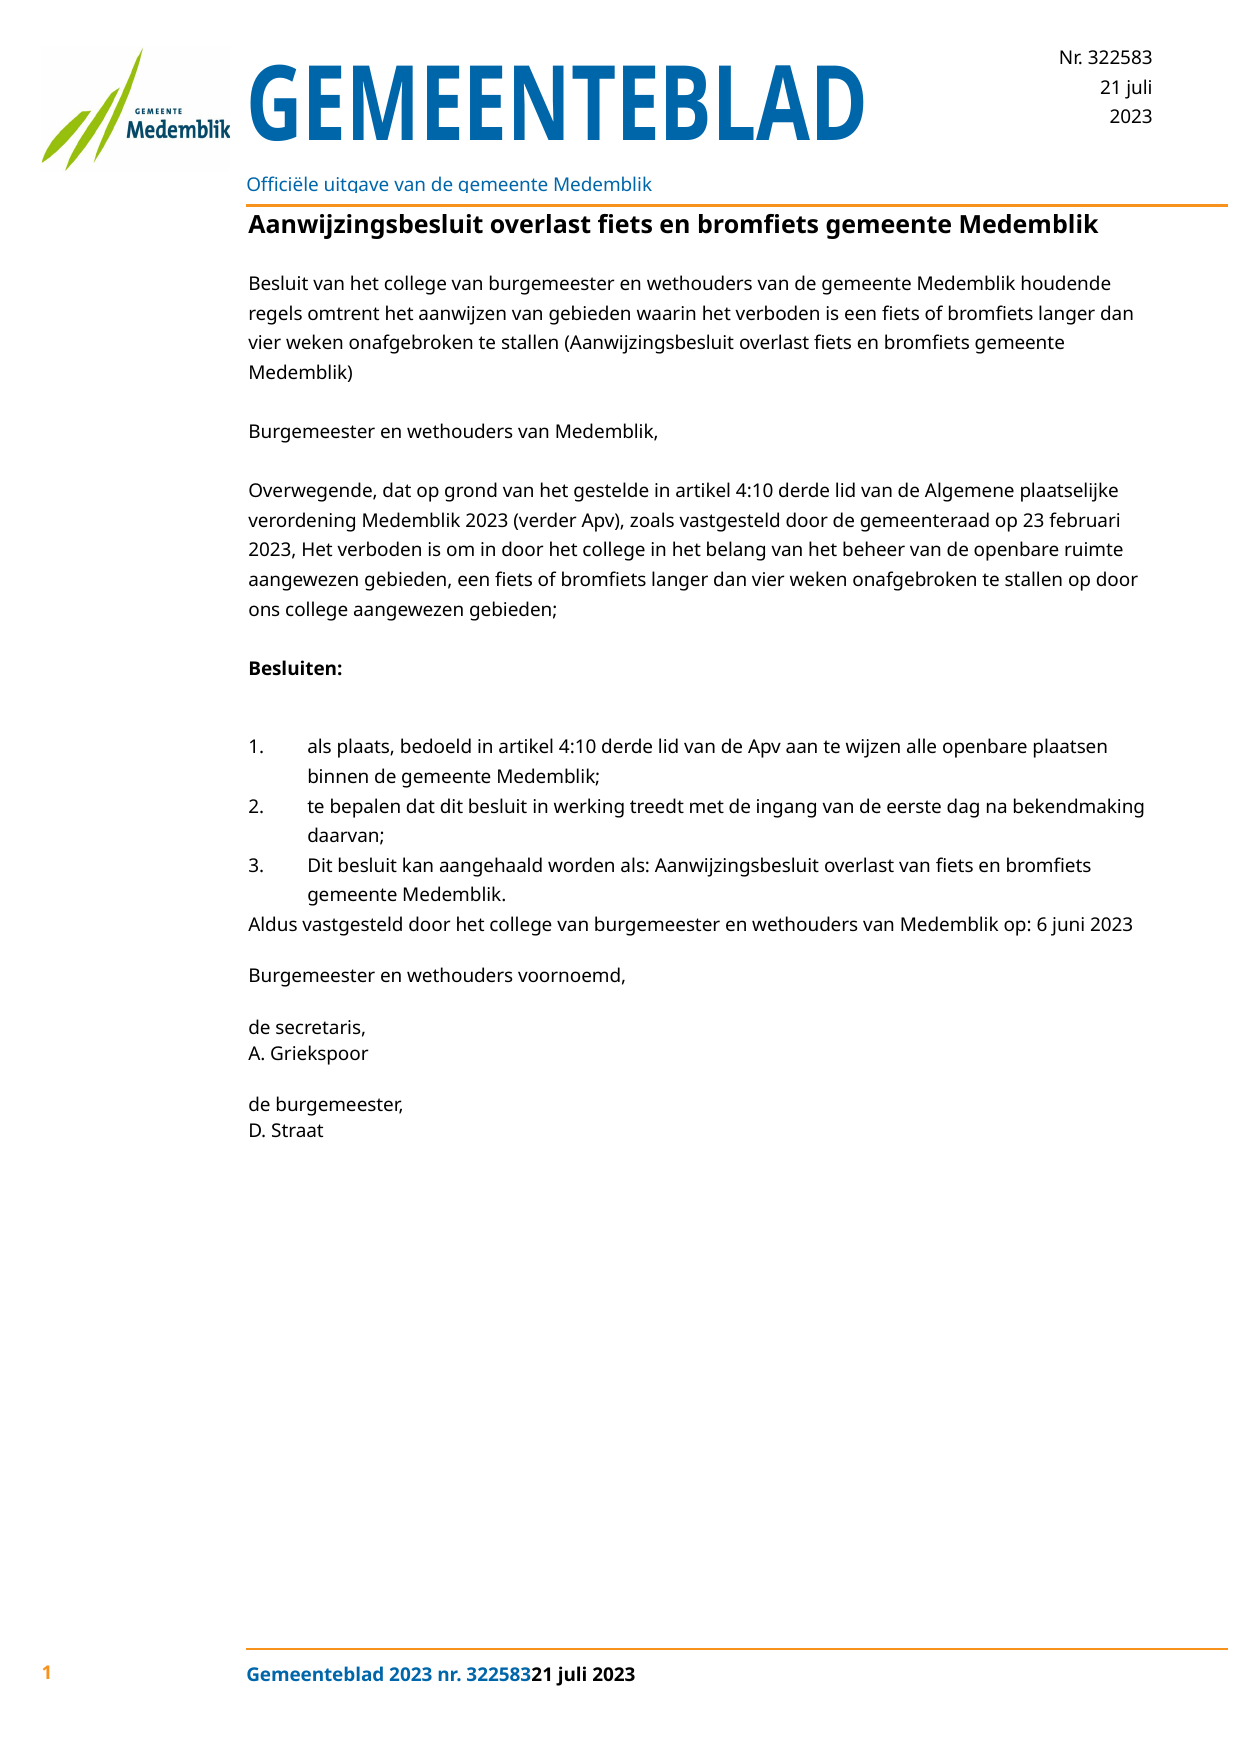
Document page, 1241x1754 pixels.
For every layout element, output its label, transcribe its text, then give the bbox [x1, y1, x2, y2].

text Besluit van het college van burgemeester en wethouders van de gemeente Medemblik houdende regels omtrent het aanwijzen van gebieden waarin het verboden is een fiets of bromfiets langer dan vier weken onafgebroken te stallen (Aanwijzingsbesluit overlast fiets en bromfiets gemeente Medemblik) [248, 270, 1152, 385]
picture [41, 47, 231, 172]
text Aldus vastgesteld door het college van burgemeester en wethouders van Medemblik op: 6 juni 2023 [248, 911, 1152, 937]
text Burgemeester en wethouders voornoemd, [248, 963, 1152, 988]
list als plaats, bedoeld in artikel 4:10 derde lid van de Apv aan te wijzen alle openbare plaatsen binnen de gemeente Medemblik; [248, 734, 1152, 789]
text Burgemeester en wethouders van Medemblik, [248, 418, 1152, 444]
list Dit besluit kan aangehaald worden als: Aanwijzingsbesluit overlast van fiets en bromfiets gemeente Medemblik. [248, 852, 1152, 907]
text Aanwijzingsbesluit overlast fiets en bromfiets gemeente Medemblik [248, 207, 1152, 241]
text de secretaris, [248, 1014, 1152, 1040]
text A. Griekspoor [248, 1040, 1152, 1066]
text Overwegende, dat op grond van het gestelde in artikel 4:10 derde lid van de Algemene plaatselijke verordening Medemblik 2023 (verder Apv), zoals vastgesteld door de gemeenteraad op 23 februari 2023, Het verboden is om in door het college in het belang van het beheer van de openbare ruimte aangewezen gebieden, een fiets of bromfiets langer dan vier weken onafgebroken te stallen op door ons college aangewezen gebieden; [248, 477, 1152, 621]
list te bepalen dat dit besluit in werking treedt met de ingang van de eerste dag na bekendmaking daarvan; [248, 793, 1152, 848]
text D. Straat [248, 1117, 1152, 1143]
text Besluiten: [248, 655, 1152, 681]
text de burgemeester, [248, 1091, 1152, 1117]
